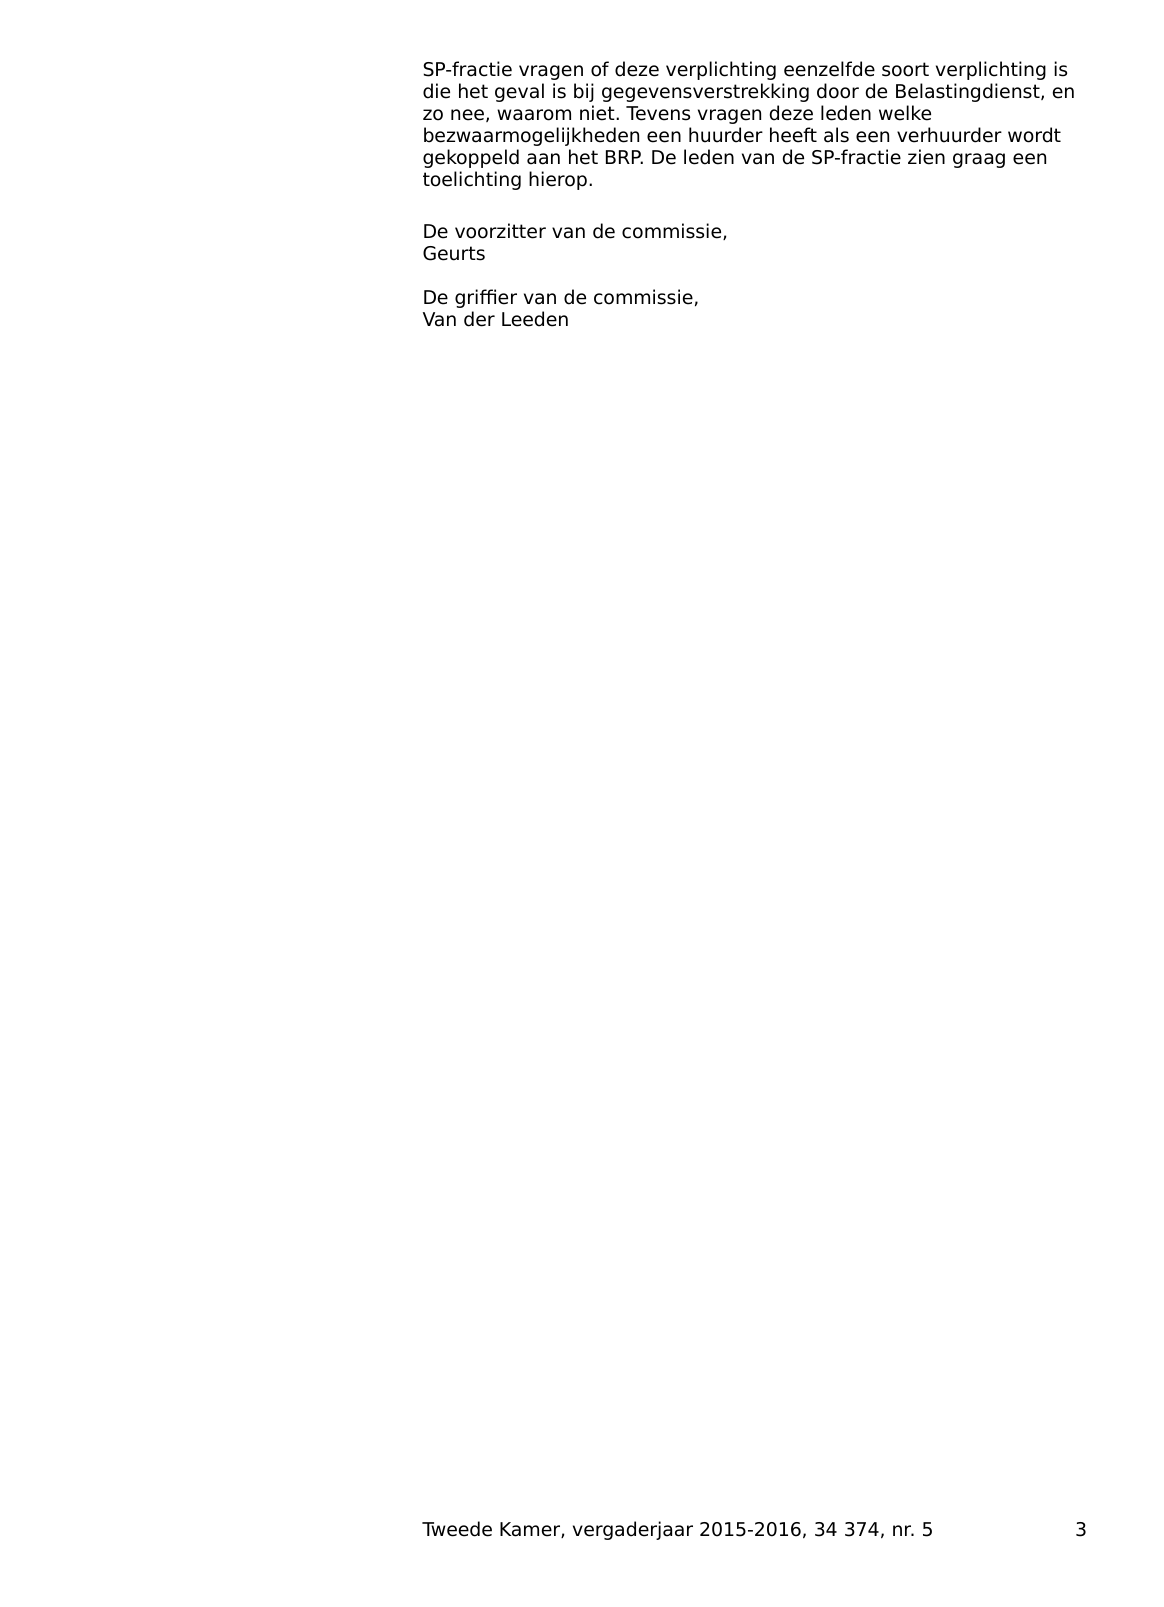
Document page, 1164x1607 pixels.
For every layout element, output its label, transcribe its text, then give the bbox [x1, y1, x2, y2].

text De griffier van de commissie, Van der Leeden [422, 287, 1087, 331]
text SP-fractie vragen of deze verplichting eenzelfde soort verplichting is die het geval is bij gegevensverstrekking door de Belastingdienst, en zo nee, waarom niet. Tevens vragen deze leden welke bezwaarmogelijkheden een huurder heeft als een verhuurder wordt gekoppeld aan het BRP. De leden van de SP-fractie zien graag een toelichting hierop. [422, 59, 1087, 191]
text De voorzitter van de commissie, Geurts [422, 221, 1087, 265]
